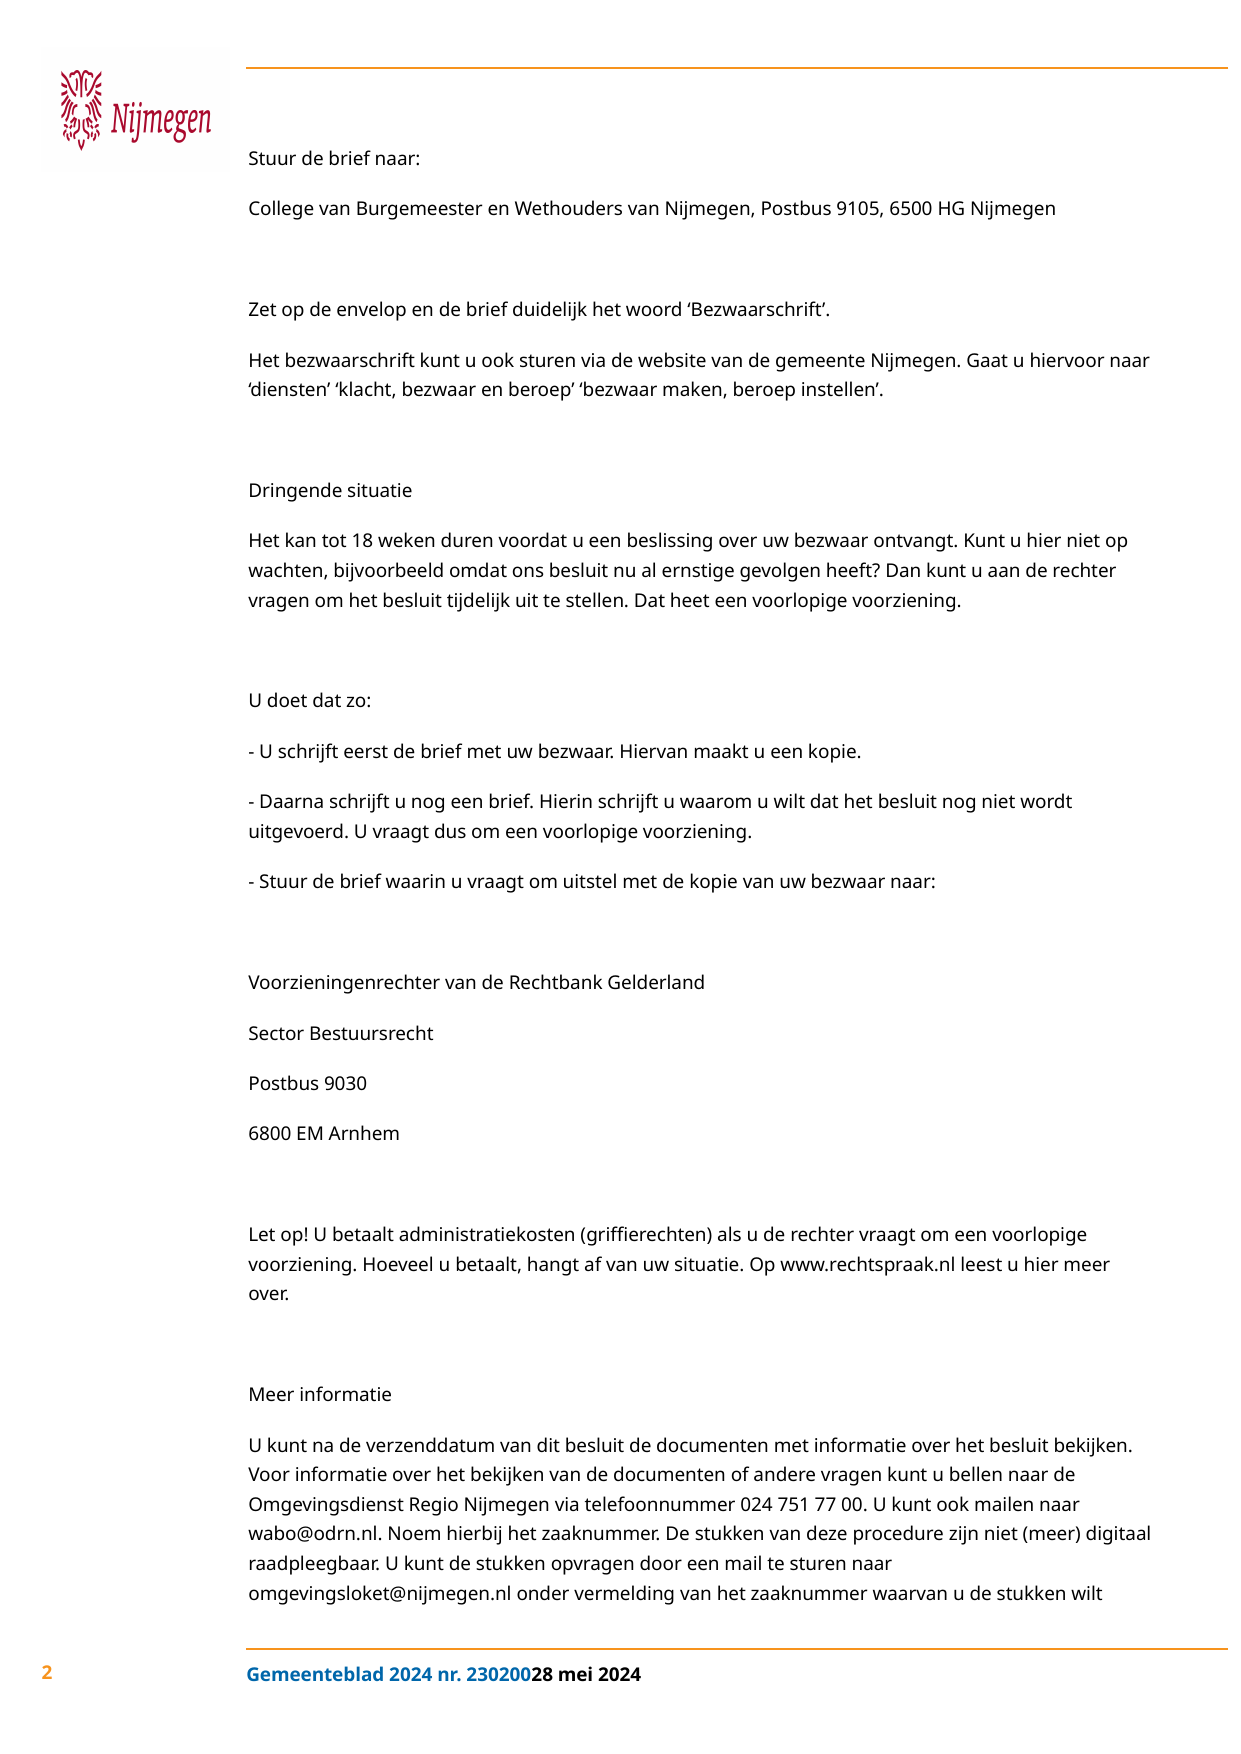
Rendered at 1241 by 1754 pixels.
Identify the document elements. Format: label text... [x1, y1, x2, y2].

text - U schrijft eerst de brief met uw bezwaar. Hiervan maakt u een kopie. [248, 738, 1152, 764]
text Let op! U betaalt administratiekosten (griffierechten) als u de rechter vraagt om een voorlopige voorziening. Hoeveel u betaalt, hangt af van uw situatie. Op www.rechtspraak.nl leest u hier meer over. [248, 1221, 1152, 1306]
text Dringende situatie [248, 477, 1152, 503]
text Voorzieningenrechter van de Rechtbank Gelderland [248, 969, 1152, 995]
text Sector Bestuursrecht [248, 1020, 1152, 1046]
picture [41, 47, 231, 172]
text U doet dat zo: [248, 688, 1152, 713]
text College van Burgemeester en Wethouders van Nijmegen, Postbus 9105, 6500 HG Nijmegen [248, 196, 1152, 221]
text Zet op de envelop en de brief duidelijk het woord ‘Bezwaarschrift’. [248, 296, 1152, 322]
text - Stuur de brief waarin u vraagt om uitstel met de kopie van uw bezwaar naar: [248, 868, 1152, 894]
text Meer informatie [248, 1381, 1152, 1407]
text Postbus 9030 [248, 1070, 1152, 1096]
text Het kan tot 18 weken duren voordat u een beslissing over uw bezwaar ontvangt. Kunt u hier niet op wachten, bijvoorbeeld omdat ons besluit nu al ernstige gevolgen heeft? Dan kunt u aan de rechter vragen om het besluit tijdelijk uit te stellen. Dat heet een voorlopige voorziening. [248, 528, 1152, 613]
text U kunt na de verzenddatum van dit besluit de documenten met informatie over het besluit bekijken. Voor informatie over het bekijken van de documenten of andere vragen kunt u bellen naar de Omgevingsdienst Regio Nijmegen via telefoonnummer 024 751 77 00. U kunt ook mailen naar wabo@odrn.nl. Noem hierbij het zaaknummer. De stukken van deze procedure zijn niet (meer) digitaal raadpleegbaar. U kunt de stukken opvragen door een mail te sturen naar omgevingsloket@nijmegen.nl onder vermelding van het zaaknummer waarvan u de stukken wilt [248, 1432, 1152, 1606]
text 6800 EM Arnhem [248, 1121, 1152, 1146]
text - Daarna schrijft u nog een brief. Hierin schrijft u waarom u wilt dat het besluit nog niet wordt uitgevoerd. U vraagt dus om een voorlopige voorziening. [248, 788, 1152, 844]
text Stuur de brief naar: [248, 145, 1152, 171]
text Het bezwaarschrift kunt u ook sturen via de website van de gemeente Nijmegen. Gaat u hiervoor naar ‘diensten’ ‘klacht, bezwaar en beroep’ ‘bezwaar maken, beroep instellen’. [248, 347, 1152, 402]
